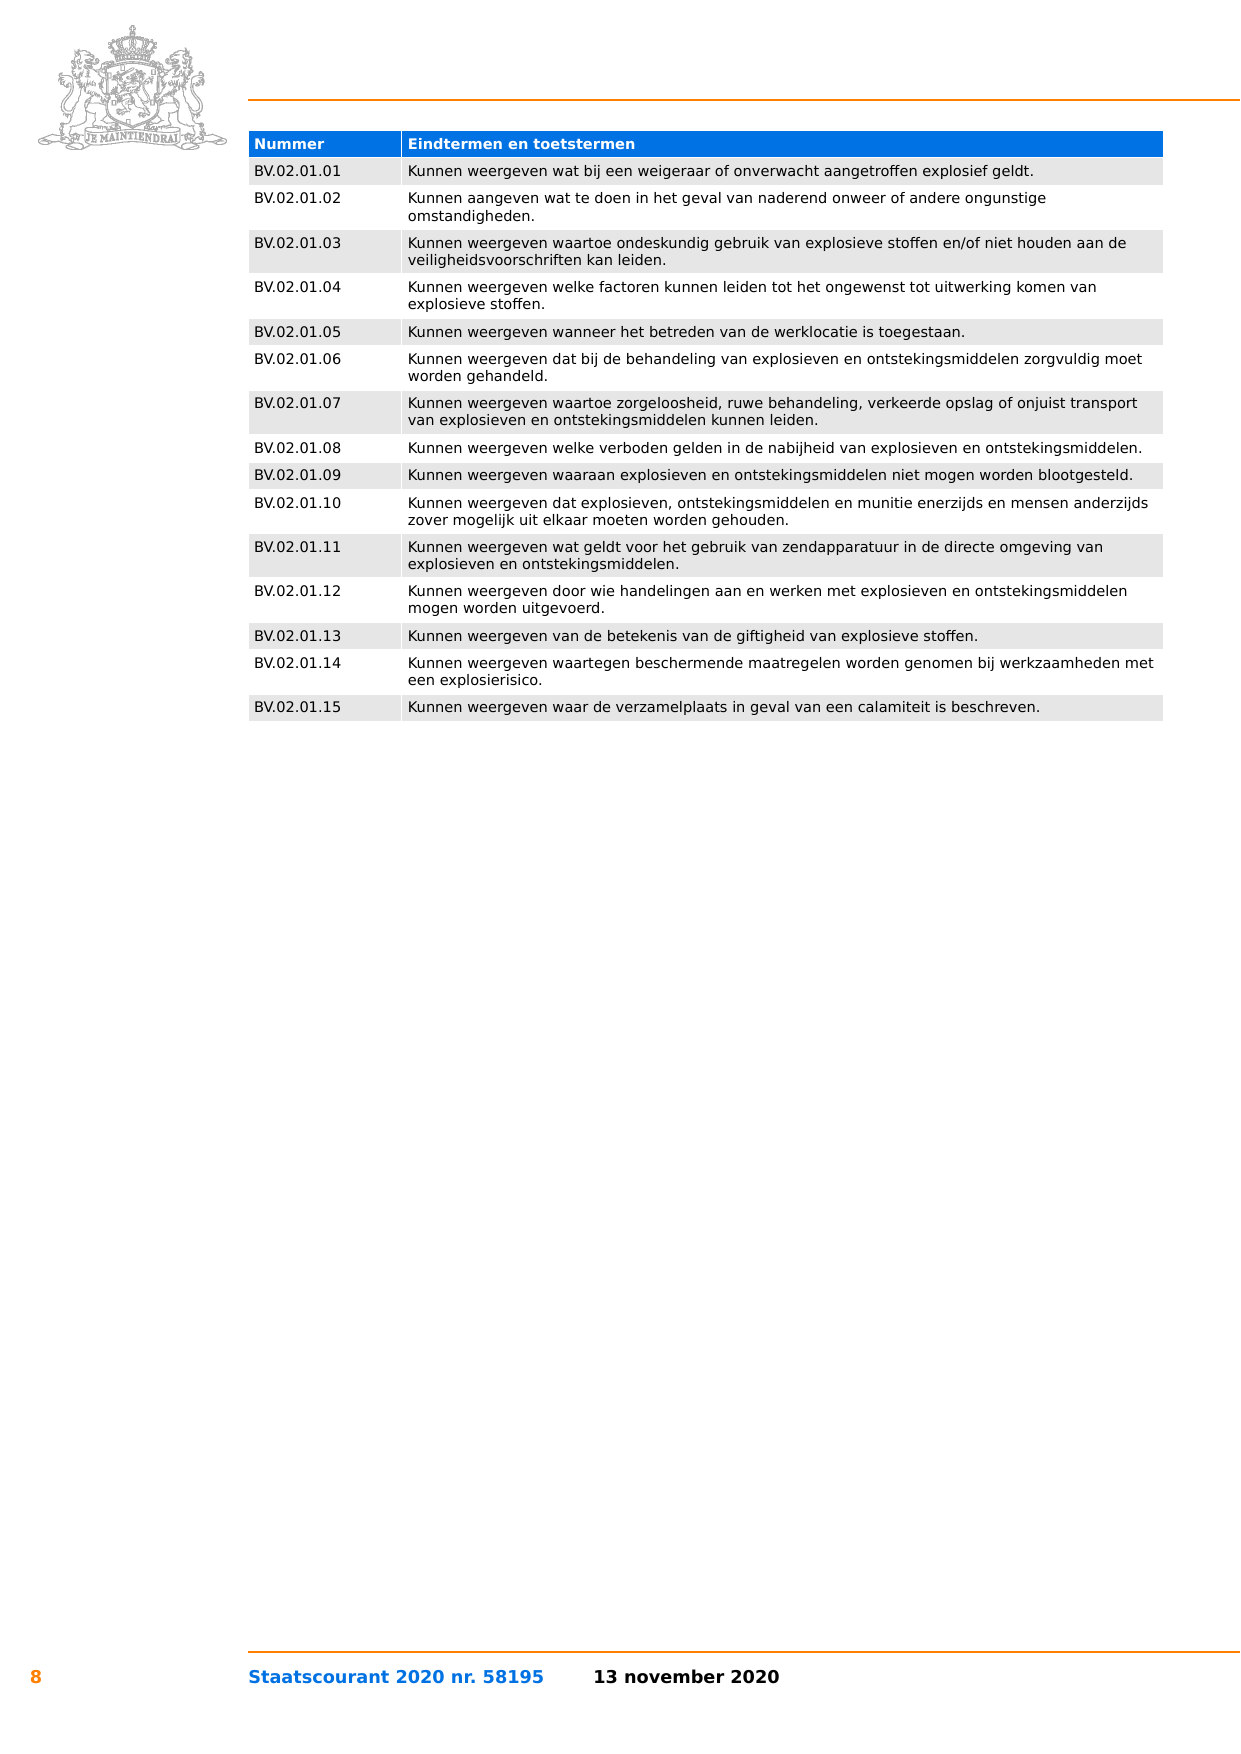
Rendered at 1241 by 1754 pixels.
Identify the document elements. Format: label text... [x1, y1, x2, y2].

table_cell Kunnen weergeven dat bij de behandeling van explosieven en ontstekingsmiddelen zorgvuldig moet worden gehandeld. [402, 346, 1163, 389]
table_cell BV.02.01.01 [249, 158, 401, 185]
table_cell BV.02.01.04 [249, 275, 401, 318]
table_cell BV.02.01.06 [249, 346, 401, 389]
table_cell Kunnen weergeven waartoe ondeskundig gebruik van explosieve stoffen en/of niet houden aan de veiligheidsvoorschriften kan leiden. [402, 230, 1163, 273]
table_cell BV.02.01.05 [249, 319, 401, 345]
table_cell Kunnen weergeven welke verboden gelden in de nabijheid van explosieven en ontstekingsmiddelen. [402, 435, 1163, 461]
table_cell Kunnen weergeven welke factoren kunnen leiden tot het ongewenst tot uitwerking komen van explosieve stoffen. [402, 275, 1163, 318]
table_cell Kunnen weergeven door wie handelingen aan en werken met explosieven en ontstekingsmiddelen mogen worden uitgevoerd. [402, 579, 1163, 622]
table_cell BV.02.01.07 [249, 391, 401, 434]
table_cell BV.02.01.12 [249, 579, 401, 622]
table_cell Kunnen weergeven wat bij een weigeraar of onverwacht aangetroffen explosief geldt. [402, 158, 1163, 185]
table_cell Kunnen weergeven waaraan explosieven en ontstekingsmiddelen niet mogen worden blootgesteld. [402, 463, 1163, 489]
table_cell BV.02.01.03 [249, 230, 401, 273]
table_cell BV.02.01.08 [249, 435, 401, 461]
table_cell Kunnen weergeven waartoe zorgeloosheid, ruwe behandeling, verkeerde opslag of onjuist transport van explosieven en ontstekingsmiddelen kunnen leiden. [402, 391, 1163, 434]
table_cell BV.02.01.10 [249, 490, 401, 533]
table_cell BV.02.01.11 [249, 534, 401, 577]
picture [38, 25, 227, 150]
table_cell Kunnen weergeven dat explosieven, ontstekingsmiddelen en munitie enerzijds en mensen anderzijds zover mogelijk uit elkaar moeten worden gehouden. [402, 490, 1163, 533]
table_cell BV.02.01.14 [249, 650, 401, 694]
table_cell Kunnen weergeven wanneer het betreden van de werklocatie is toegestaan. [402, 319, 1163, 345]
table_cell Kunnen weergeven waartegen beschermende maatregelen worden genomen bij werkzaamheden met een explosierisico. [402, 650, 1163, 694]
table_cell BV.02.01.13 [249, 623, 401, 649]
table_cell BV.02.01.02 [249, 186, 401, 229]
table_cell BV.02.01.09 [249, 463, 401, 489]
table_cell Kunnen aangeven wat te doen in het geval van naderend onweer of andere ongunstige omstandigheden. [402, 186, 1163, 229]
table_cell BV.02.01.15 [249, 695, 401, 721]
table_cell Kunnen weergeven wat geldt voor het gebruik van zendapparatuur in de directe omgeving van explosieven en ontstekingsmiddelen. [402, 534, 1163, 577]
table_cell Kunnen weergeven van de betekenis van de giftigheid van explosieve stoffen. [402, 623, 1163, 649]
table_cell Kunnen weergeven waar de verzamelplaats in geval van een calamiteit is beschreven. [402, 695, 1163, 721]
table_header Eindtermen en toetstermen [402, 131, 1163, 157]
table_header Nummer [249, 131, 401, 157]
